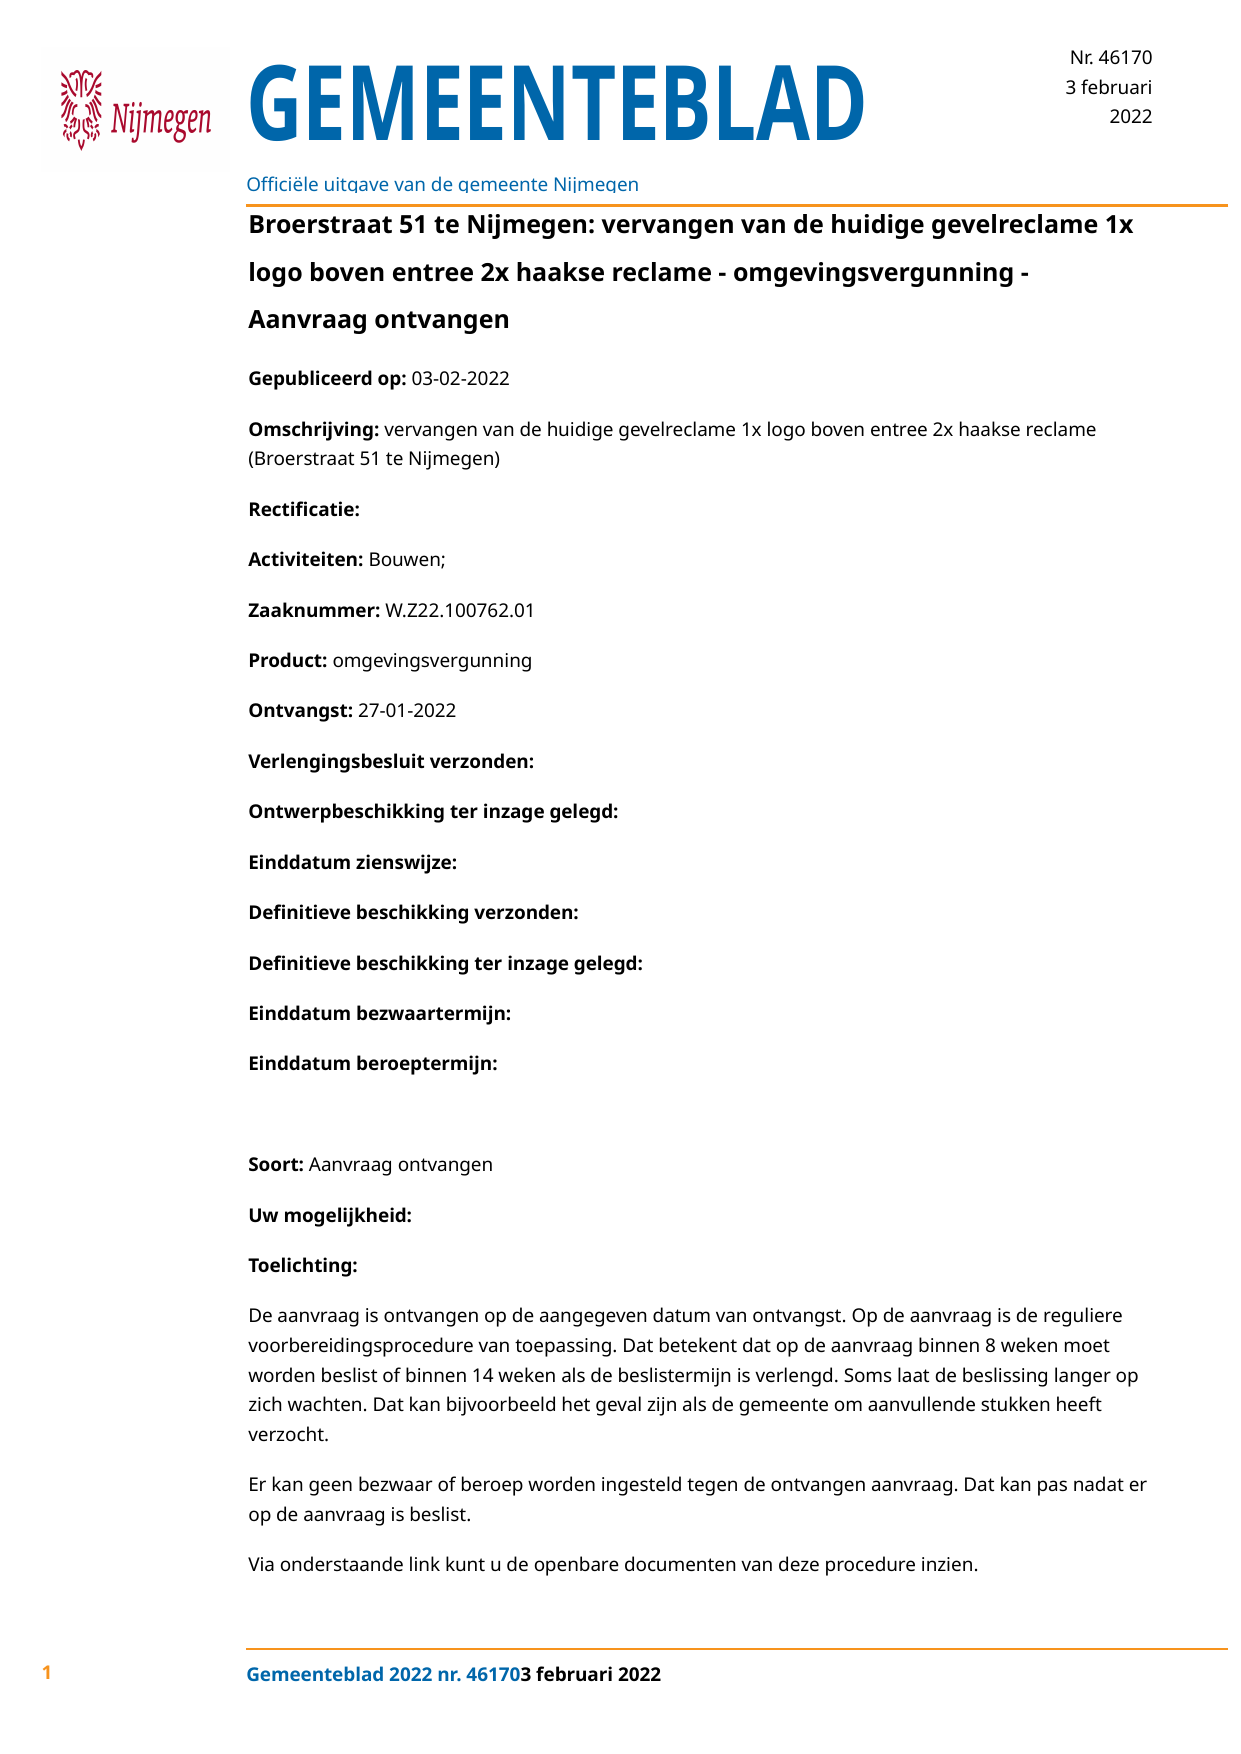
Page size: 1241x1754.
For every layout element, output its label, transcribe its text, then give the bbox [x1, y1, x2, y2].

text Zaaknummer: W.Z22.100762.01 [248, 597, 1152, 622]
text Einddatum zienswijze: [248, 849, 1152, 874]
text Definitieve beschikking ter inzage gelegd: [248, 950, 1152, 975]
text De aanvraag is ontvangen op de aangegeven datum van ontvangst. Op de aanvraag is de reguliere voorbereidingsprocedure van toepassing. Dat betekent dat op de aanvraag binnen 8 weken moet worden beslist of binnen 14 weken als de beslistermijn is verlengd. Soms laat de beslissing langer op zich wachten. Dat kan bijvoorbeeld het geval zijn als de gemeente om aanvullende stukken heeft verzocht. [248, 1303, 1152, 1447]
text Einddatum bezwaartermijn: [248, 1000, 1152, 1026]
text Gepubliceerd op: 03-02-2022 [248, 366, 1152, 391]
text Product: omgevingsvergunning [248, 647, 1152, 673]
picture [41, 47, 231, 172]
text Ontvangst: 27-01-2022 [248, 698, 1152, 723]
text Er kan geen bezwaar of beroep worden ingesteld tegen de ontvangen aanvraag. Dat kan pas nadat er op de aanvraag is beslist. [248, 1471, 1152, 1527]
text Broerstraat 51 te Nijmegen: vervangen van de huidige gevelreclame 1x logo boven entree 2x haakse reclame - omgevingsvergunning - Aanvraag ontvangen [248, 207, 1152, 336]
text Definitieve beschikking verzonden: [248, 899, 1152, 925]
text Uw mogelijkheid: [248, 1202, 1152, 1227]
text Toelichting: [248, 1252, 1152, 1278]
text Activiteiten: Bouwen; [248, 546, 1152, 572]
text Via onderstaande link kunt u de openbare documenten van deze procedure inzien. [248, 1551, 1152, 1577]
text Soort: Aanvraag ontvangen [248, 1151, 1152, 1177]
text Omschrijving: vervangen van de huidige gevelreclame 1x logo boven entree 2x haakse reclame (Broerstraat 51 te Nijmegen) [248, 416, 1152, 471]
text Rectificatie: [248, 496, 1152, 522]
text Verlengingsbesluit verzonden: [248, 748, 1152, 774]
text Ontwerpbeschikking ter inzage gelegd: [248, 798, 1152, 824]
text Einddatum beroeptermijn: [248, 1051, 1152, 1076]
